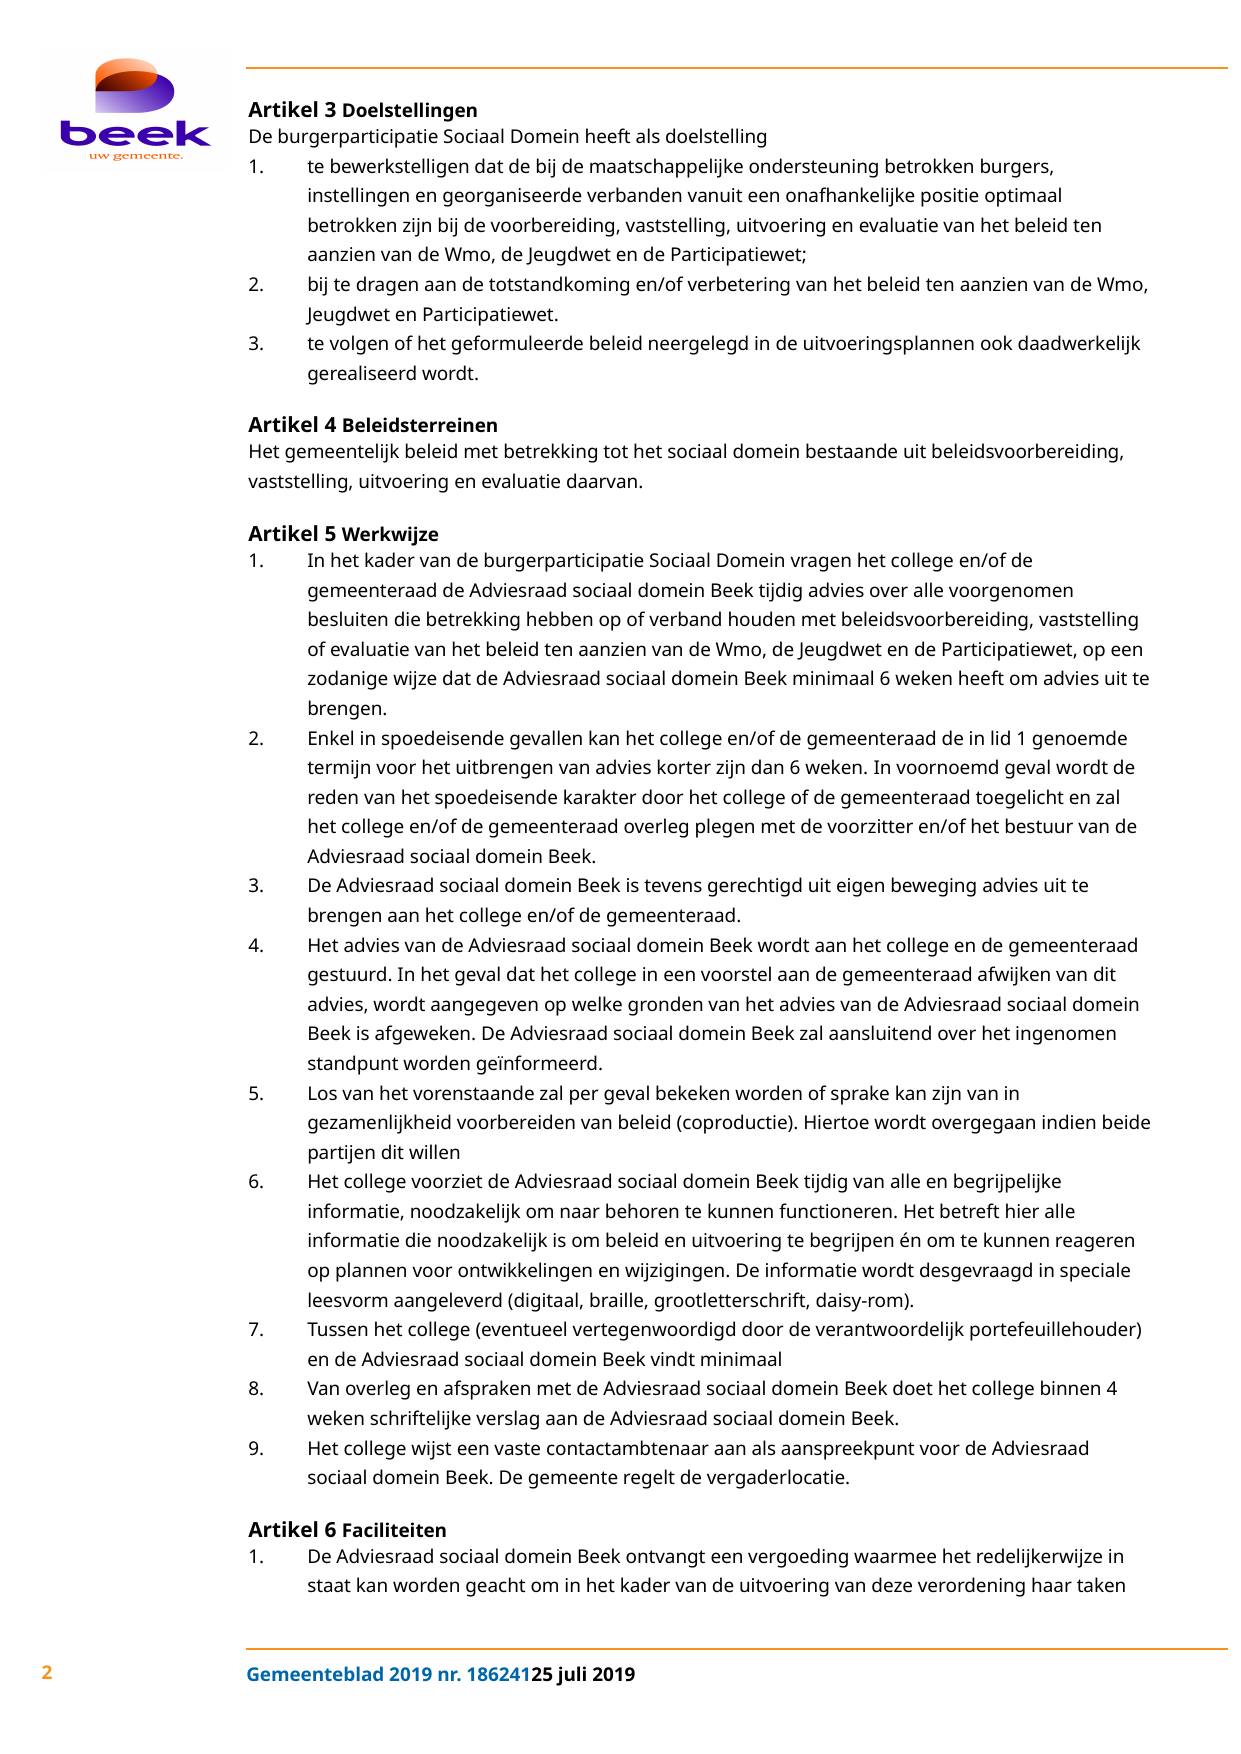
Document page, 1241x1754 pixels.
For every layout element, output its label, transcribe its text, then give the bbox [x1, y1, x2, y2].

list Van overleg en afspraken met de Adviesraad sociaal domein Beek doet het college binnen 4 weken schriftelijke verslag aan de Adviesraad sociaal domein Beek. [248, 1376, 1152, 1431]
text Artikel 3 Doelstellingen [248, 95, 1152, 123]
list te bewerkstelligen dat de bij de maatschappelijke ondersteuning betrokken burgers, instellingen en georganiseerde verbanden vanuit een onafhankelijke positie optimaal betrokken zijn bij de voorbereiding, vaststelling, uitvoering en evaluatie van het beleid ten aanzien van de Wmo, de Jeugdwet en de Participatiewet; [248, 153, 1152, 267]
text Artikel 5 Werkwijze [248, 519, 1152, 547]
list bij te dragen aan de totstandkoming en/of verbetering van het beleid ten aanzien van de Wmo, Jeugdwet en Participatiewet. [248, 271, 1152, 326]
list Het college voorziet de Adviesraad sociaal domein Beek tijdig van alle en begrijpelijke informatie, noodzakelijk om naar behoren te kunnen functioneren. Het betreft hier alle informatie die noodzakelijk is om beleid en uitvoering te begrijpen én om te kunnen reageren op plannen voor ontwikkelingen en wijzigingen. De informatie wordt desgevraagd in speciale leesvorm aangeleverd (digitaal, braille, grootletterschrift, daisy-rom). [248, 1168, 1152, 1312]
list Het advies van de Adviesraad sociaal domein Beek wordt aan het college en de gemeenteraad gestuurd. In het geval dat het college in een voorstel aan de gemeenteraad afwijken van dit advies, wordt aangegeven op welke gronden van het advies van de Adviesraad sociaal domein Beek is afgeweken. De Adviesraad sociaal domein Beek zal aansluitend over het ingenomen standpunt worden geïnformeerd. [248, 932, 1152, 1076]
text De burgerparticipatie Sociaal Domein heeft als doelstelling [248, 123, 1152, 149]
list De Adviesraad sociaal domein Beek is tevens gerechtigd uit eigen beweging advies uit te brengen aan het college en/of de gemeenteraad. [248, 873, 1152, 928]
list Enkel in spoedeisende gevallen kan het college en/of de gemeenteraad de in lid 1 genoemde termijn voor het uitbrengen van advies korter zijn dan 6 weken. In voornoemd geval wordt de reden van het spoedeisende karakter door het college of de gemeenteraad toegelicht en zal het college en/of de gemeenteraad overleg plegen met de voorzitter en/of het bestuur van de Adviesraad sociaal domein Beek. [248, 725, 1152, 869]
list Los van het vorenstaande zal per geval bekeken worden of sprake kan zijn van in gezamenlijkheid voorbereiden van beleid (coproductie). Hiertoe wordt overgegaan indien beide partijen dit willen [248, 1080, 1152, 1164]
list In het kader van de burgerparticipatie Sociaal Domein vragen het college en/of de gemeenteraad de Adviesraad sociaal domein Beek tijdig advies over alle voorgenomen besluiten die betrekking hebben op of verband houden met beleidsvoorbereiding, vaststelling of evaluatie van het beleid ten aanzien van de Wmo, de Jeugdwet en de Participatiewet, op een zodanige wijze dat de Adviesraad sociaal domein Beek minimaal 6 weken heeft om advies uit te brengen. [248, 547, 1152, 721]
list De Adviesraad sociaal domein Beek ontvangt een vergoeding waarmee het redelijkerwijze in staat kan worden geacht om in het kader van de uitvoering van deze verordening haar taken [248, 1543, 1152, 1598]
list Tussen het college (eventueel vertegenwoordigd door de verantwoordelijk portefeuillehouder) en de Adviesraad sociaal domein Beek vindt minimaal [248, 1316, 1152, 1372]
picture [41, 47, 231, 172]
list Het college wijst een vaste contactambtenaar aan als aanspreekpunt voor de Adviesraad sociaal domein Beek. De gemeente regelt de vergaderlocatie. [248, 1435, 1152, 1490]
text Artikel 6 Faciliteiten [248, 1515, 1152, 1543]
list te volgen of het geformuleerde beleid neergelegd in de uitvoeringsplannen ook daadwerkelijk gerealiseerd wordt. [248, 330, 1152, 386]
text Artikel 4 Beleidsterreinen [248, 410, 1152, 439]
text Het gemeentelijk beleid met betrekking tot het sociaal domein bestaande uit beleidsvoorbereiding, vaststelling, uitvoering en evaluatie daarvan. [248, 439, 1152, 494]
